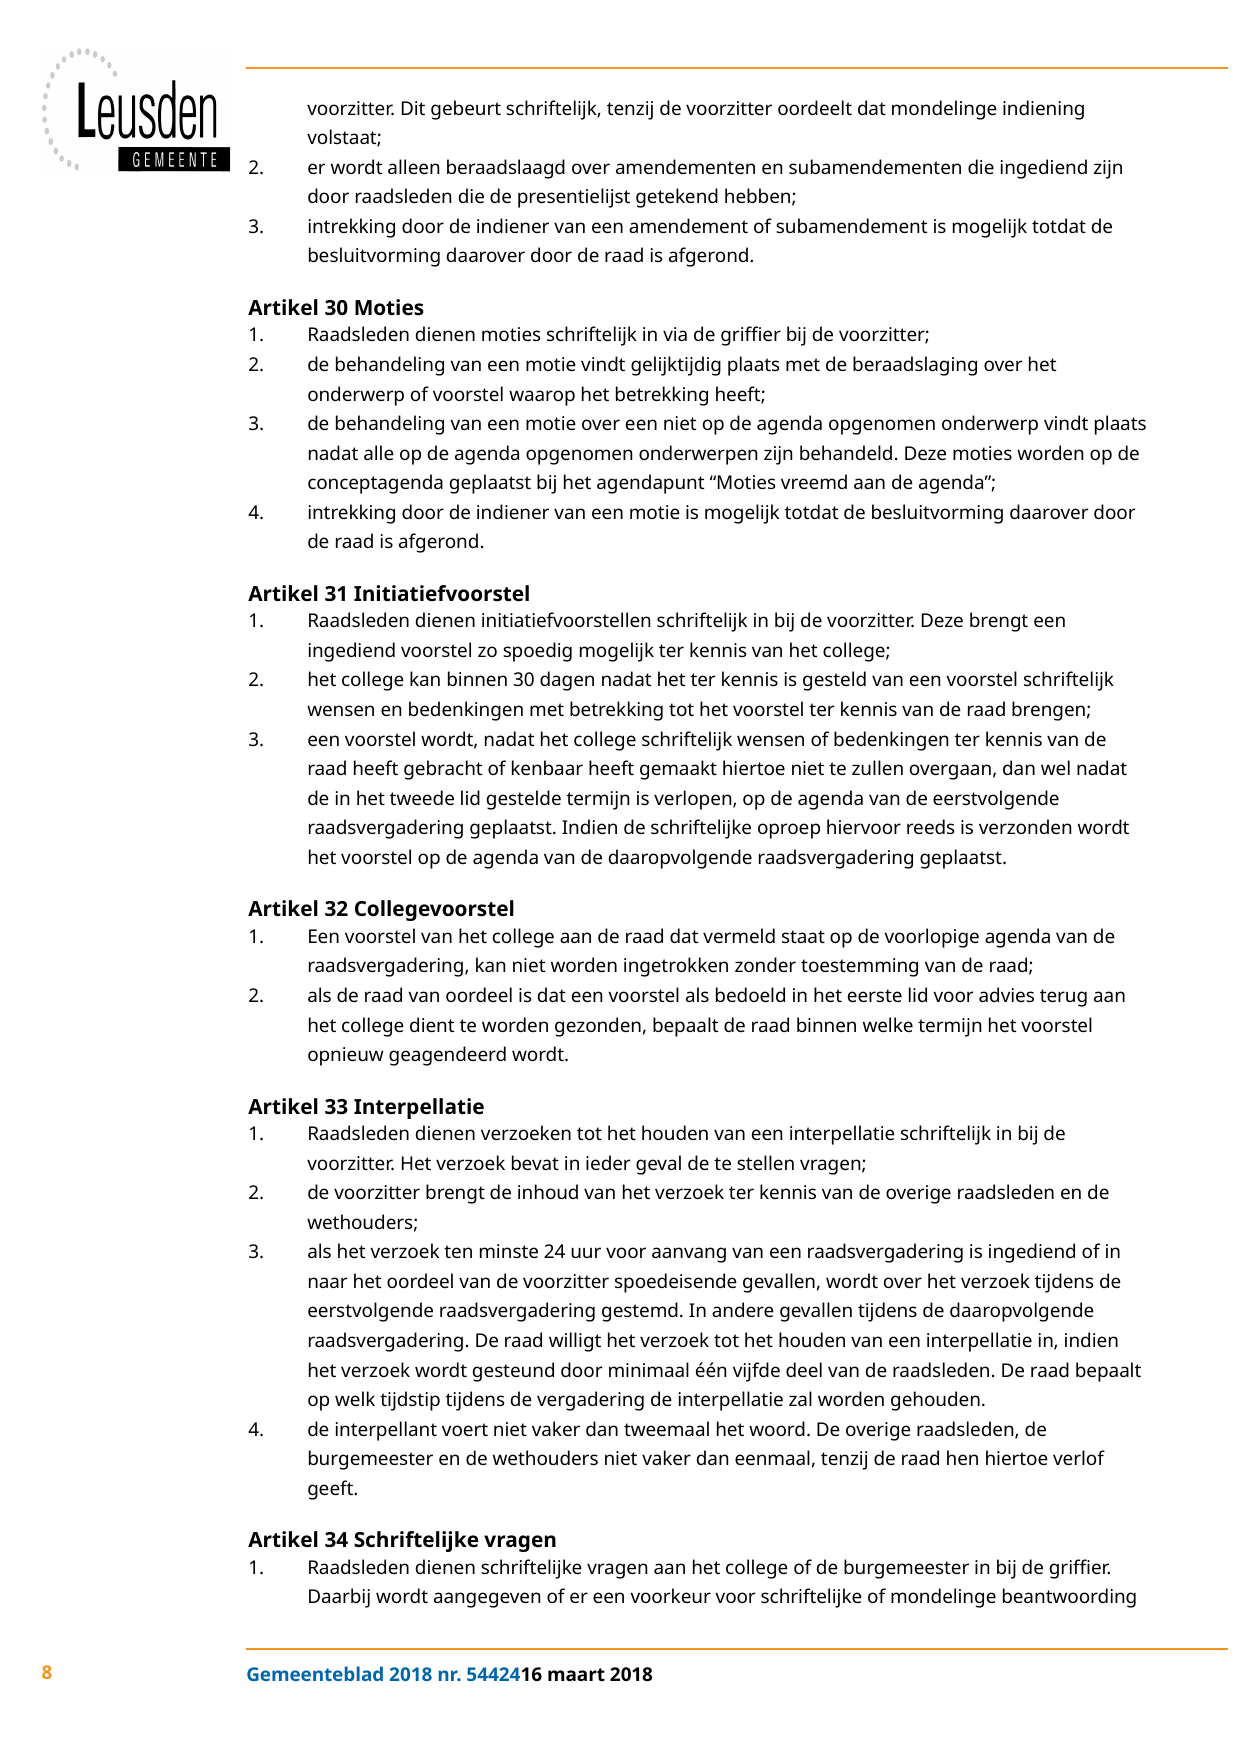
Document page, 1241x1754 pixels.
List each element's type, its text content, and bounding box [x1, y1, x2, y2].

list er wordt alleen beraadslaagd over amendementen en subamendementen die ingediend zijn door raadsleden die de presentielijst getekend hebben; [248, 154, 1152, 209]
list als het verzoek ten minste 24 uur voor aanvang van een raadsvergadering is ingediend of in naar het oordeel van de voorzitter spoedeisende gevallen, wordt over het verzoek tijdens de eerstvolgende raadsvergadering gestemd. In andere gevallen tijdens de daaropvolgende raadsvergadering. De raad willigt het verzoek tot het houden van een interpellatie in, indien het verzoek wordt gesteund door minimaal één vijfde deel van de raadsleden. De raad bepaalt op welk tijdstip tijdens de vergadering de interpellatie zal worden gehouden. [248, 1238, 1152, 1412]
list de behandeling van een motie vindt gelijktijdig plaats met de beraadslaging over het onderwerp of voorstel waarop het betrekking heeft; [248, 351, 1152, 406]
text Artikel 33 Interpellatie [248, 1092, 1152, 1120]
picture [41, 47, 231, 172]
text Artikel 34 Schriftelijke vragen [248, 1526, 1152, 1554]
list Raadsleden dienen moties schriftelijk in via de griffier bij de voorzitter; [248, 322, 1152, 347]
text Artikel 31 Initiatiefvoorstel [248, 579, 1152, 607]
list de voorzitter brengt de inhoud van het verzoek ter kennis van de overige raadsleden en de wethouders; [248, 1179, 1152, 1235]
text Artikel 32 Collegevoorstel [248, 894, 1152, 923]
list voorzitter. Dit gebeurt schriftelijk, tenzij de voorzitter oordeelt dat mondelinge indiening volstaat; [248, 95, 1152, 150]
list Raadsleden dienen verzoeken tot het houden van een interpellatie schriftelijk in bij de voorzitter. Het verzoek bevat in ieder geval de te stellen vragen; [248, 1120, 1152, 1176]
list Raadsleden dienen schriftelijke vragen aan het college of de burgemeester in bij de griffier. Daarbij wordt aangegeven of er een voorkeur voor schriftelijke of mondelinge beantwoording [248, 1554, 1152, 1609]
text Artikel 30 Moties [248, 293, 1152, 322]
list de interpellant voert niet vaker dan tweemaal het woord. De overige raadsleden, de burgemeester en de wethouders niet vaker dan eenmaal, tenzij de raad hen hiertoe verlof geeft. [248, 1416, 1152, 1501]
list intrekking door de indiener van een amendement of subamendement is mogelijk totdat de besluitvorming daarover door de raad is afgerond. [248, 213, 1152, 268]
list de behandeling van een motie over een niet op de agenda opgenomen onderwerp vindt plaats nadat alle op de agenda opgenomen onderwerpen zijn behandeld. Deze moties worden op de conceptagenda geplaatst bij het agendapunt “Moties vreemd aan de agenda”; [248, 410, 1152, 495]
list intrekking door de indiener van een motie is mogelijk totdat de besluitvorming daarover door de raad is afgerond. [248, 499, 1152, 554]
list Een voorstel van het college aan de raad dat vermeld staat op de voorlopige agenda van de raadsvergadering, kan niet worden ingetrokken zonder toestemming van de raad; [248, 923, 1152, 978]
list het college kan binnen 30 dagen nadat het ter kennis is gesteld van een voorstel schriftelijk wensen en bedenkingen met betrekking tot het voorstel ter kennis van de raad brengen; [248, 667, 1152, 722]
list een voorstel wordt, nadat het college schriftelijk wensen of bedenkingen ter kennis van de raad heeft gebracht of kenbaar heeft gemaakt hiertoe niet te zullen overgaan, dan wel nadat de in het tweede lid gestelde termijn is verlopen, op de agenda van de eerstvolgende raadsvergadering geplaatst. Indien de schriftelijke oproep hiervoor reeds is verzonden wordt het voorstel op de agenda van de daaropvolgende raadsvergadering geplaatst. [248, 726, 1152, 870]
list Raadsleden dienen initiatiefvoorstellen schriftelijk in bij de voorzitter. Deze brengt een ingediend voorstel zo spoedig mogelijk ter kennis van het college; [248, 607, 1152, 663]
list als de raad van oordeel is dat een voorstel als bedoeld in het eerste lid voor advies terug aan het college dient te worden gezonden, bepaalt de raad binnen welke termijn het voorstel opnieuw geagendeerd wordt. [248, 982, 1152, 1067]
